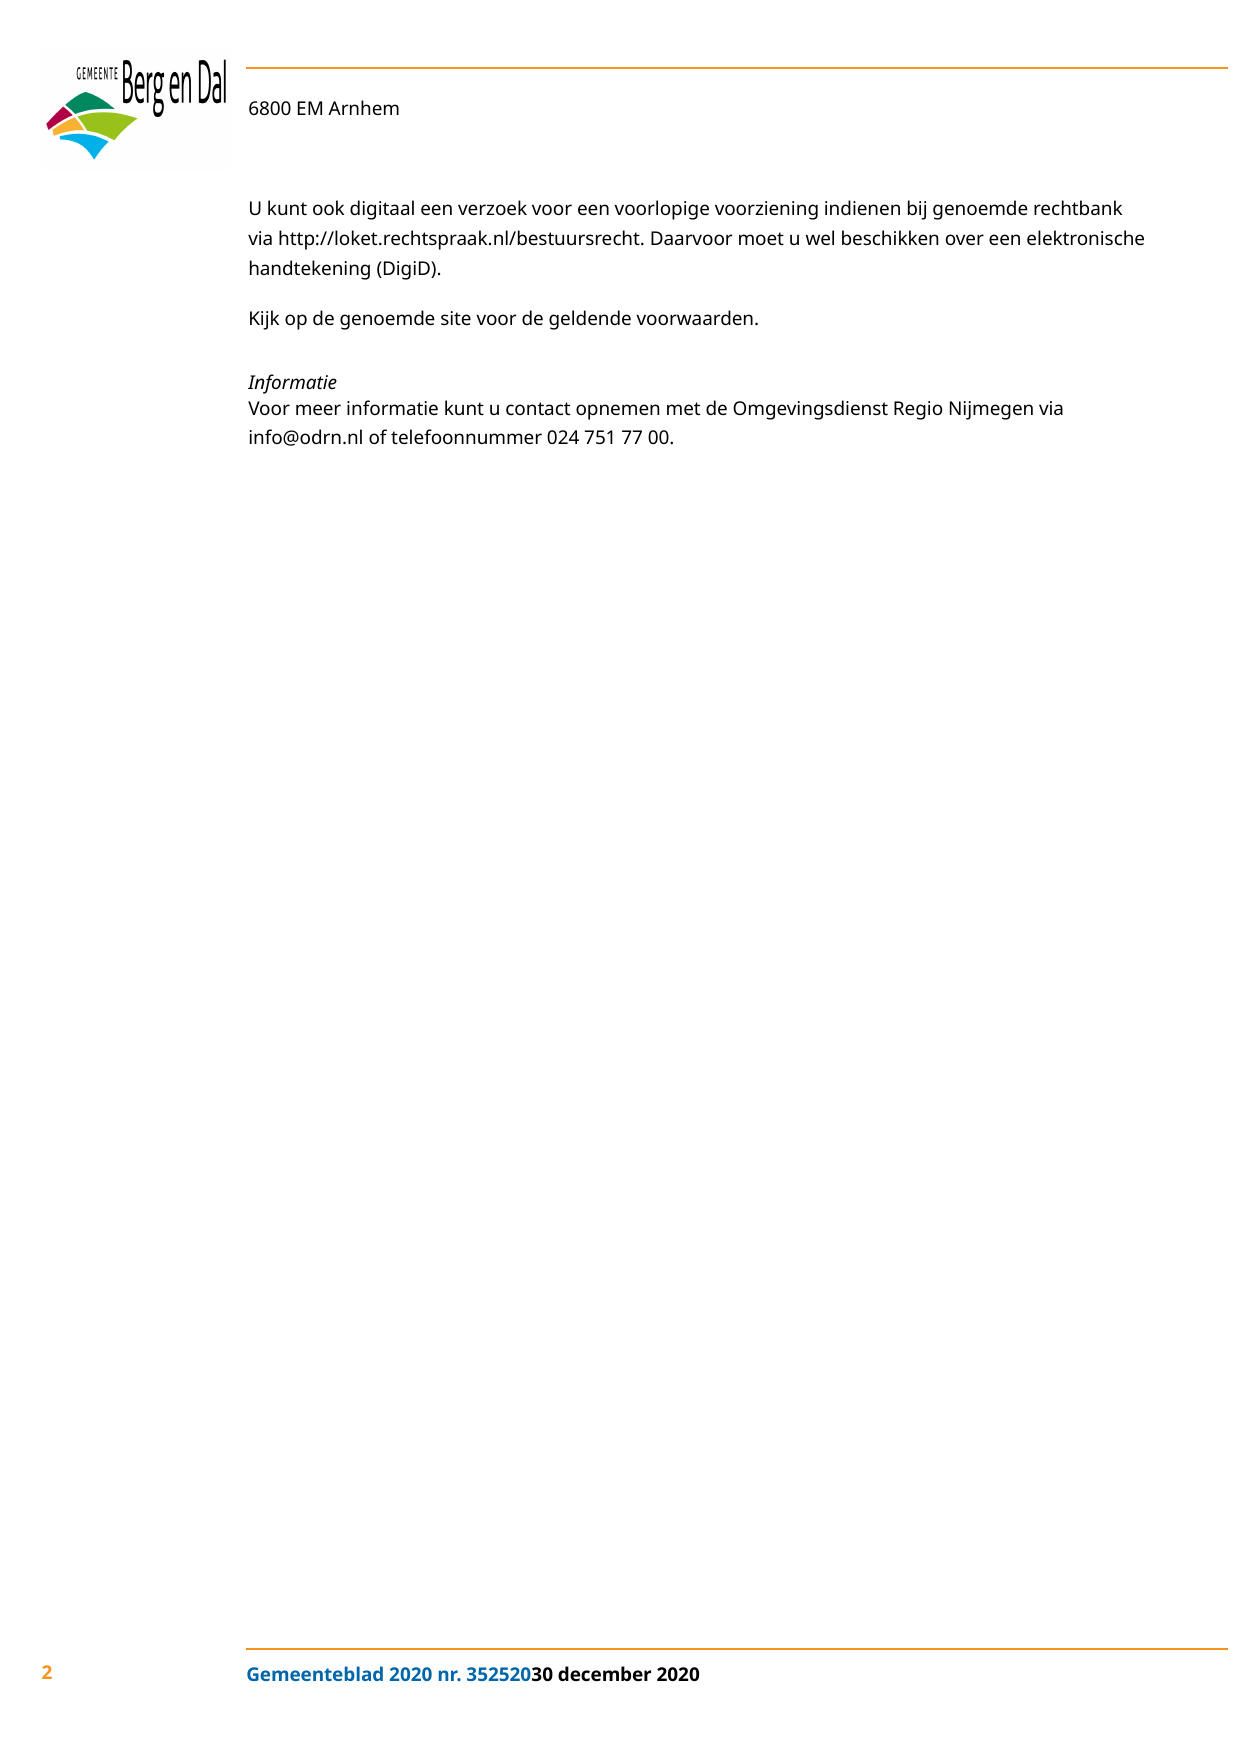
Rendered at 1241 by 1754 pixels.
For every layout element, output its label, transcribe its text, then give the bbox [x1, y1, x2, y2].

text Kijk op de genoemde site voor de geldende voorwaarden. [248, 305, 1152, 331]
text U kunt ook digitaal een verzoek voor een voorlopige voorziening indienen bij genoemde rechtbank via http://loket.rechtspraak.nl/bestuursrecht. Daarvoor moet u wel beschikken over een elektronische handtekening (DigiD). [248, 196, 1152, 281]
text 6800 EM Arnhem [248, 95, 1152, 121]
text Informatie [248, 369, 1152, 395]
picture [41, 47, 231, 172]
text Voor meer informatie kunt u contact opnemen met de Omgevingsdienst Regio Nijmegen via info@odrn.nl of telefoonnummer 024 751 77 00. [248, 395, 1152, 450]
